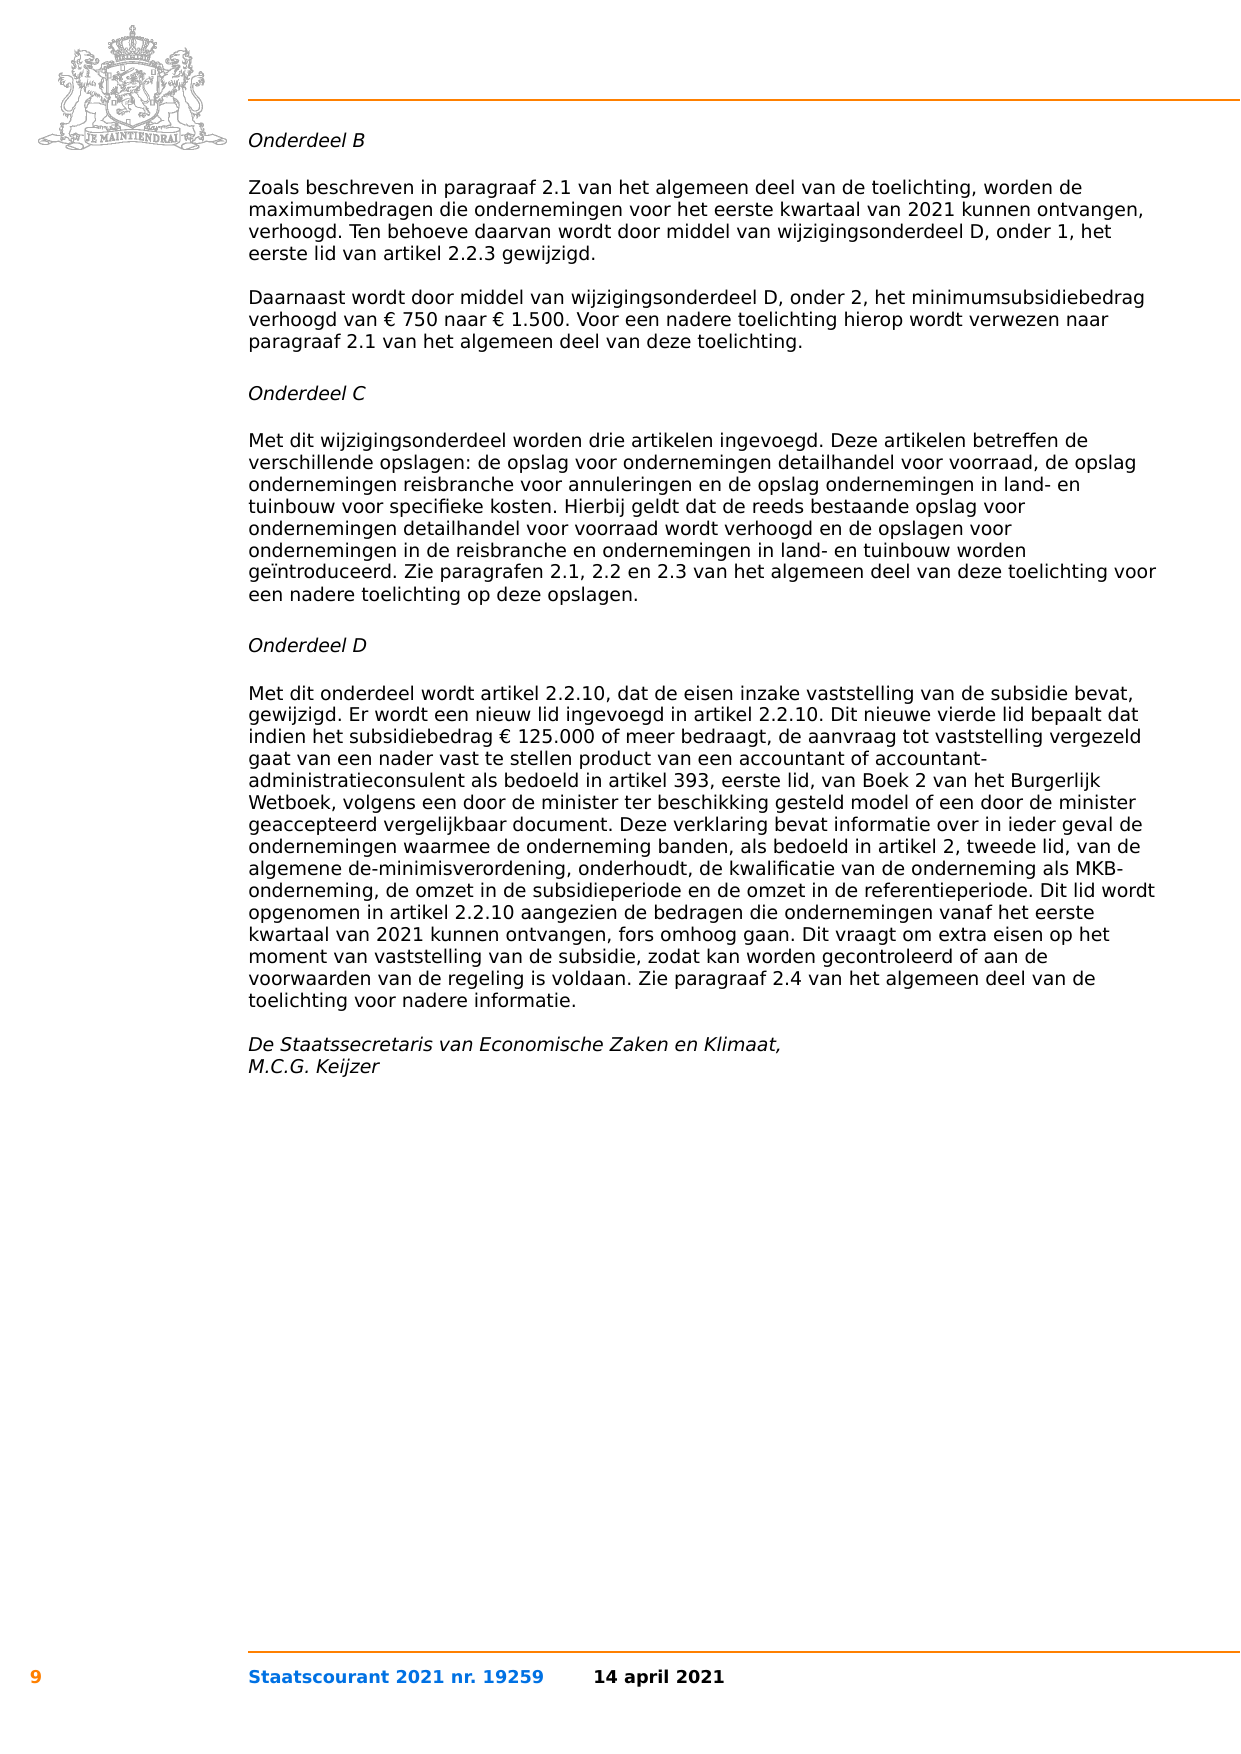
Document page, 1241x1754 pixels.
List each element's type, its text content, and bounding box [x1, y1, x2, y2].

subtitle Onderdeel D [248, 635, 1163, 657]
text Daarnaast wordt door middel van wijzigingsonderdeel D, onder 2, het minimumsubsidiebedrag verhoogd van € 750 naar € 1.500. Voor een nadere toelichting hierop wordt verwezen naar paragraaf 2.1 van het algemeen deel van deze toelichting. [248, 287, 1163, 353]
text Zoals beschreven in paragraaf 2.1 van het algemeen deel van de toelichting, worden de maximumbedragen die ondernemingen voor het eerste kwartaal van 2021 kunnen ontvangen, verhoogd. Ten behoeve daarvan wordt door middel van wijzigingsonderdeel D, onder 1, het eerste lid van artikel 2.2.3 gewijzigd. [248, 177, 1163, 265]
subtitle Onderdeel B [248, 130, 1163, 152]
text De Staatssecretaris van Economische Zaken en Klimaat, M.C.G. Keijzer [248, 1034, 1163, 1078]
picture [38, 25, 227, 150]
text Met dit onderdeel wordt artikel 2.2.10, dat de eisen inzake vaststelling van de subsidie bevat, gewijzigd. Er wordt een nieuw lid ingevoegd in artikel 2.2.10. Dit nieuwe vierde lid bepaalt dat indien het subsidiebedrag € 125.000 of meer bedraagt, de aanvraag tot vaststelling vergezeld gaat van een nader vast te stellen product van een accountant of accountant-administratieconsulent als bedoeld in artikel 393, eerste lid, van Boek 2 van het Burgerlijk Wetboek, volgens een door de minister ter beschikking gesteld model of een door de minister geaccepteerd vergelijkbaar document. Deze verklaring bevat informatie over in ieder geval de ondernemingen waarmee de onderneming banden, als bedoeld in artikel 2, tweede lid, van de algemene de-minimisverordening, onderhoudt, de kwalificatie van de onderneming als MKB-onderneming, de omzet in de subsidieperiode en de omzet in de referentieperiode. Dit lid wordt opgenomen in artikel 2.2.10 aangezien de bedragen die ondernemingen vanaf het eerste kwartaal van 2021 kunnen ontvangen, fors omhoog gaan. Dit vraagt om extra eisen op het moment van vaststelling van de subsidie, zodat kan worden gecontroleerd of aan de voorwaarden van de regeling is voldaan. Zie paragraaf 2.4 van het algemeen deel van de toelichting voor nadere informatie. [248, 682, 1163, 1012]
text Met dit wijzigingsonderdeel worden drie artikelen ingevoegd. Deze artikelen betreffen de verschillende opslagen: de opslag voor ondernemingen detailhandel voor voorraad, de opslag ondernemingen reisbranche voor annuleringen en de opslag ondernemingen in land- en tuinbouw voor specifieke kosten. Hierbij geldt dat de reeds bestaande opslag voor ondernemingen detailhandel voor voorraad wordt verhoogd en de opslagen voor ondernemingen in de reisbranche en ondernemingen in land- en tuinbouw worden geïntroduceerd. Zie paragrafen 2.1, 2.2 en 2.3 van het algemeen deel van deze toelichting voor een nadere toelichting op deze opslagen. [248, 429, 1163, 605]
subtitle Onderdeel C [248, 383, 1163, 404]
